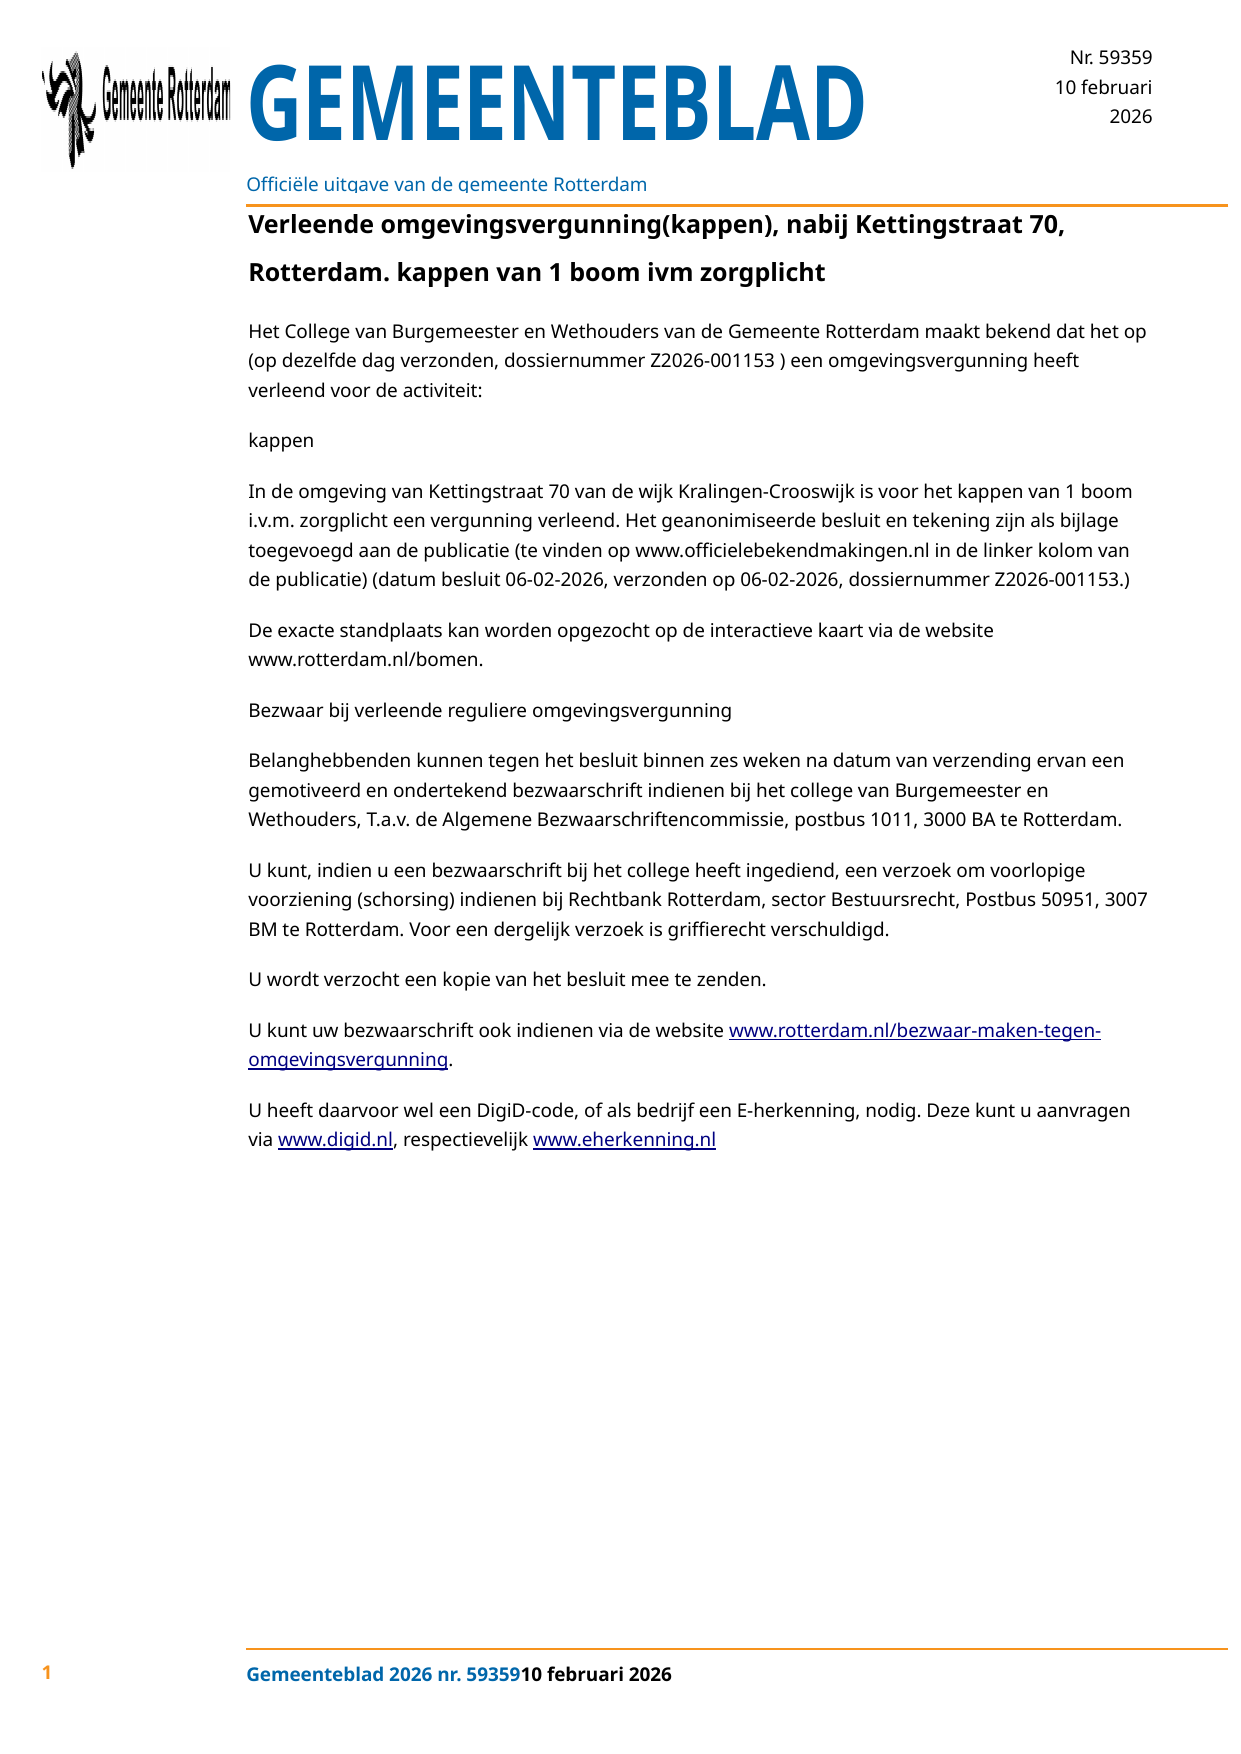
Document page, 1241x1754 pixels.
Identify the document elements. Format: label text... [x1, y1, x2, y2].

text In de omgeving van Kettingstraat 70 van de wijk Kralingen-Crooswijk is voor het kappen van 1 boom i.v.m. zorgplicht een vergunning verleend. Het geanonimiseerde besluit en tekening zijn als bijlage toegevoegd aan de publicatie (te vinden op www.officielebekendmakingen.nl in de linker kolom van de publicatie) (datum besluit 06-02-2026, verzonden op 06-02-2026, dossiernummer Z2026-001153.) [248, 478, 1152, 592]
text U kunt uw bezwaarschrift ook indienen via de website www.rotterdam.nl/bezwaar-maken-tegen-omgevingsvergunning. [248, 1017, 1152, 1072]
text De exacte standplaats kan worden opgezocht op de interactieve kaart via de website www.rotterdam.nl/bomen. [248, 617, 1152, 672]
text kappen [248, 427, 1152, 453]
text U wordt verzocht een kopie van het besluit mee te zenden. [248, 967, 1152, 992]
text U heeft daarvoor wel een DigiD-code, of als bedrijf een E-herkenning, nodig. Deze kunt u aanvragen via www.digid.nl, respectievelijk www.eherkenning.nl [248, 1097, 1152, 1152]
text Verleende omgevingsvergunning(kappen), nabij Kettingstraat 70, Rotterdam. kappen van 1 boom ivm zorgplicht [248, 207, 1152, 288]
text Belanghebbenden kunnen tegen het besluit binnen zes weken na datum van verzending ervan een gemotiveerd en ondertekend bezwaarschrift indienen bij het college van Burgemeester en Wethouders, T.a.v. de Algemene Bezwaarschriftencommissie, postbus 1011, 3000 BA te Rotterdam. [248, 747, 1152, 832]
text U kunt, indien u een bezwaarschrift bij het college heeft ingediend, een verzoek om voorlopige voorziening (schorsing) indienen bij Rechtbank Rotterdam, sector Bestuursrecht, Postbus 50951, 3007 BM te Rotterdam. Voor een dergelijk verzoek is griffierecht verschuldigd. [248, 857, 1152, 942]
text Bezwaar bij verleende reguliere omgevingsvergunning [248, 697, 1152, 723]
picture [41, 47, 231, 172]
text Het College van Burgemeester en Wethouders van de Gemeente Rotterdam maakt bekend dat het op (op dezelfde dag verzonden, dossiernummer Z2026-001153 ) een omgevingsvergunning heeft verleend voor de activiteit: [248, 318, 1152, 403]
